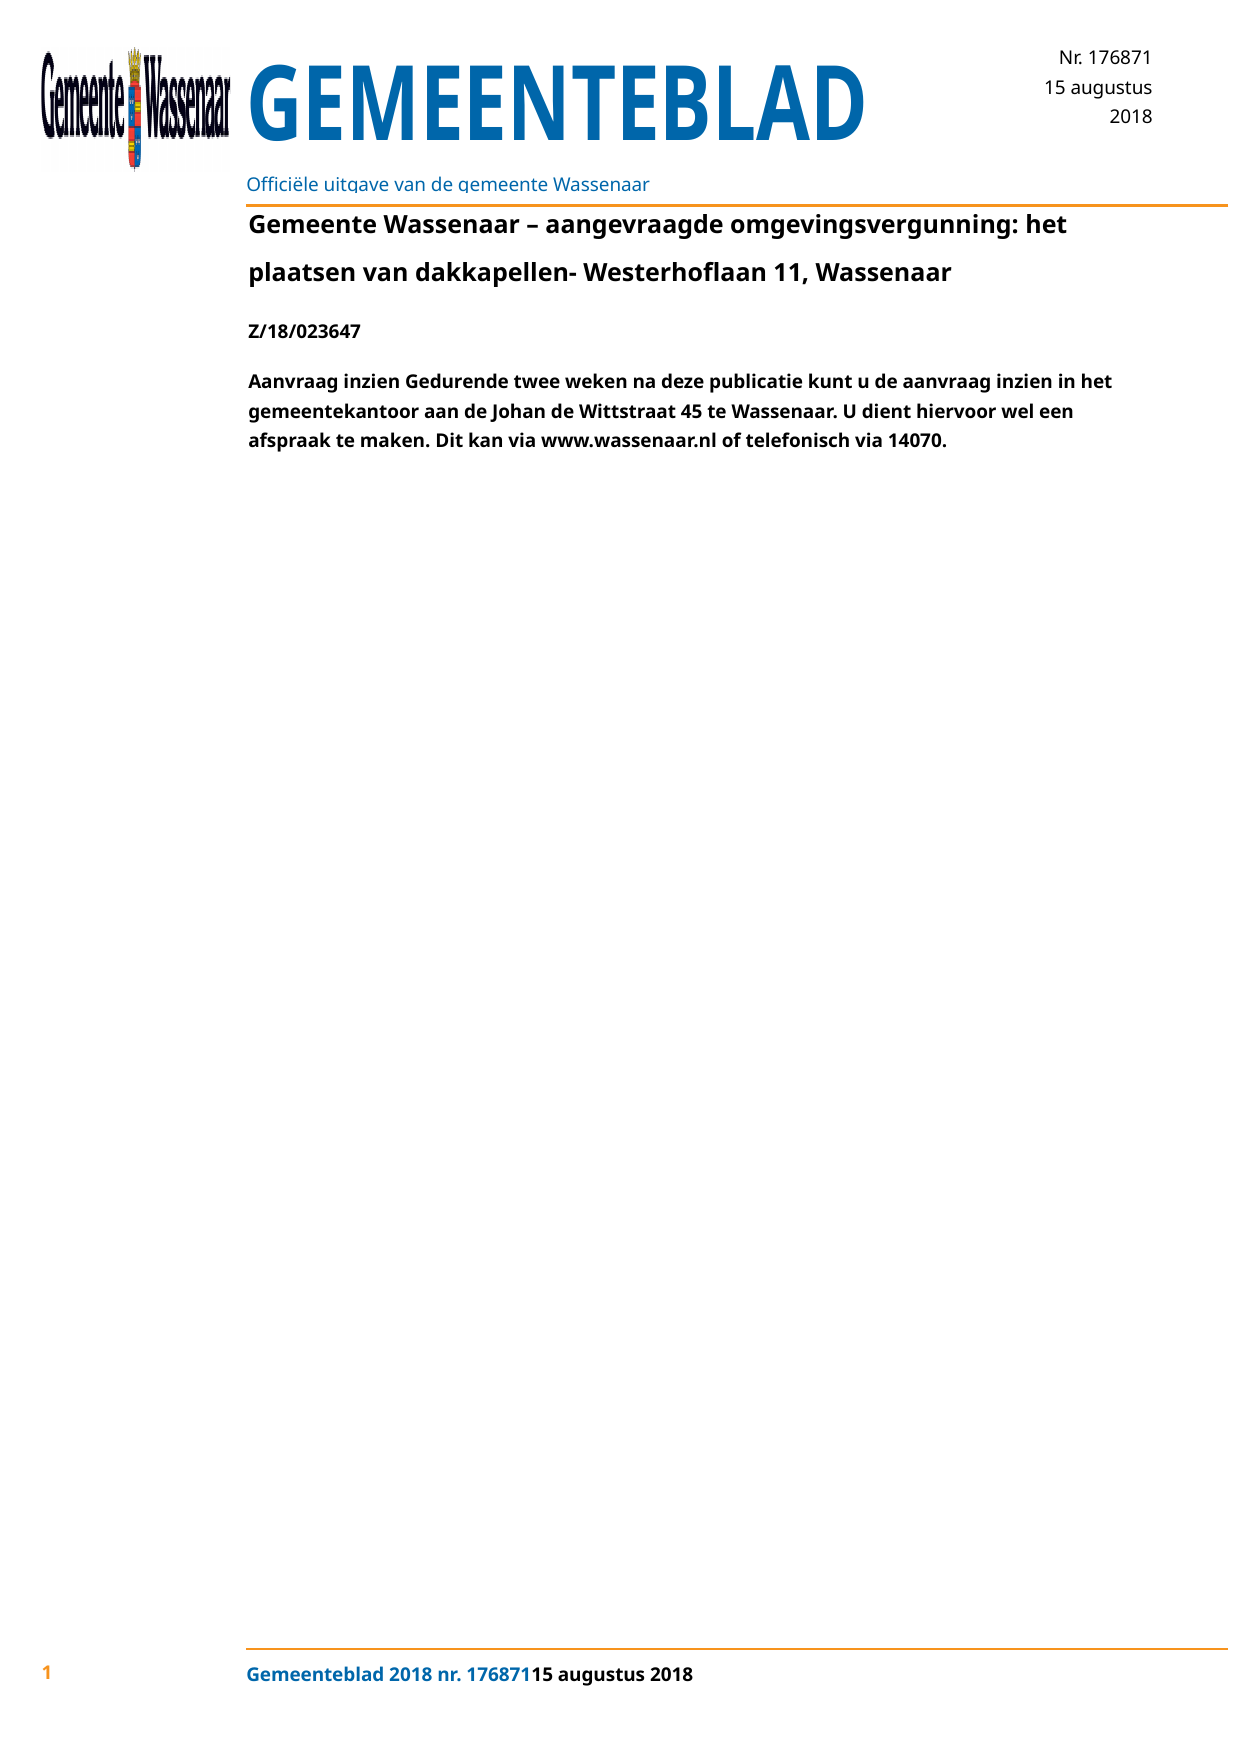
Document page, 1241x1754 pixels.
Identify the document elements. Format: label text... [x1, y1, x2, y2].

text Aanvraag inzien Gedurende twee weken na deze publicatie kunt u de aanvraag inzien in het gemeentekantoor aan de Johan de Wittstraat 45 te Wassenaar. U dient hiervoor wel een afspraak te maken. Dit kan via www.wassenaar.nl of telefonisch via 14070. [248, 368, 1152, 453]
text Z/18/023647 [248, 318, 1152, 344]
picture [41, 47, 231, 172]
text Gemeente Wassenaar – aangevraagde omgevingsvergunning: het plaatsen van dakkapellen- Westerhoflaan 11, Wassenaar [248, 207, 1152, 288]
